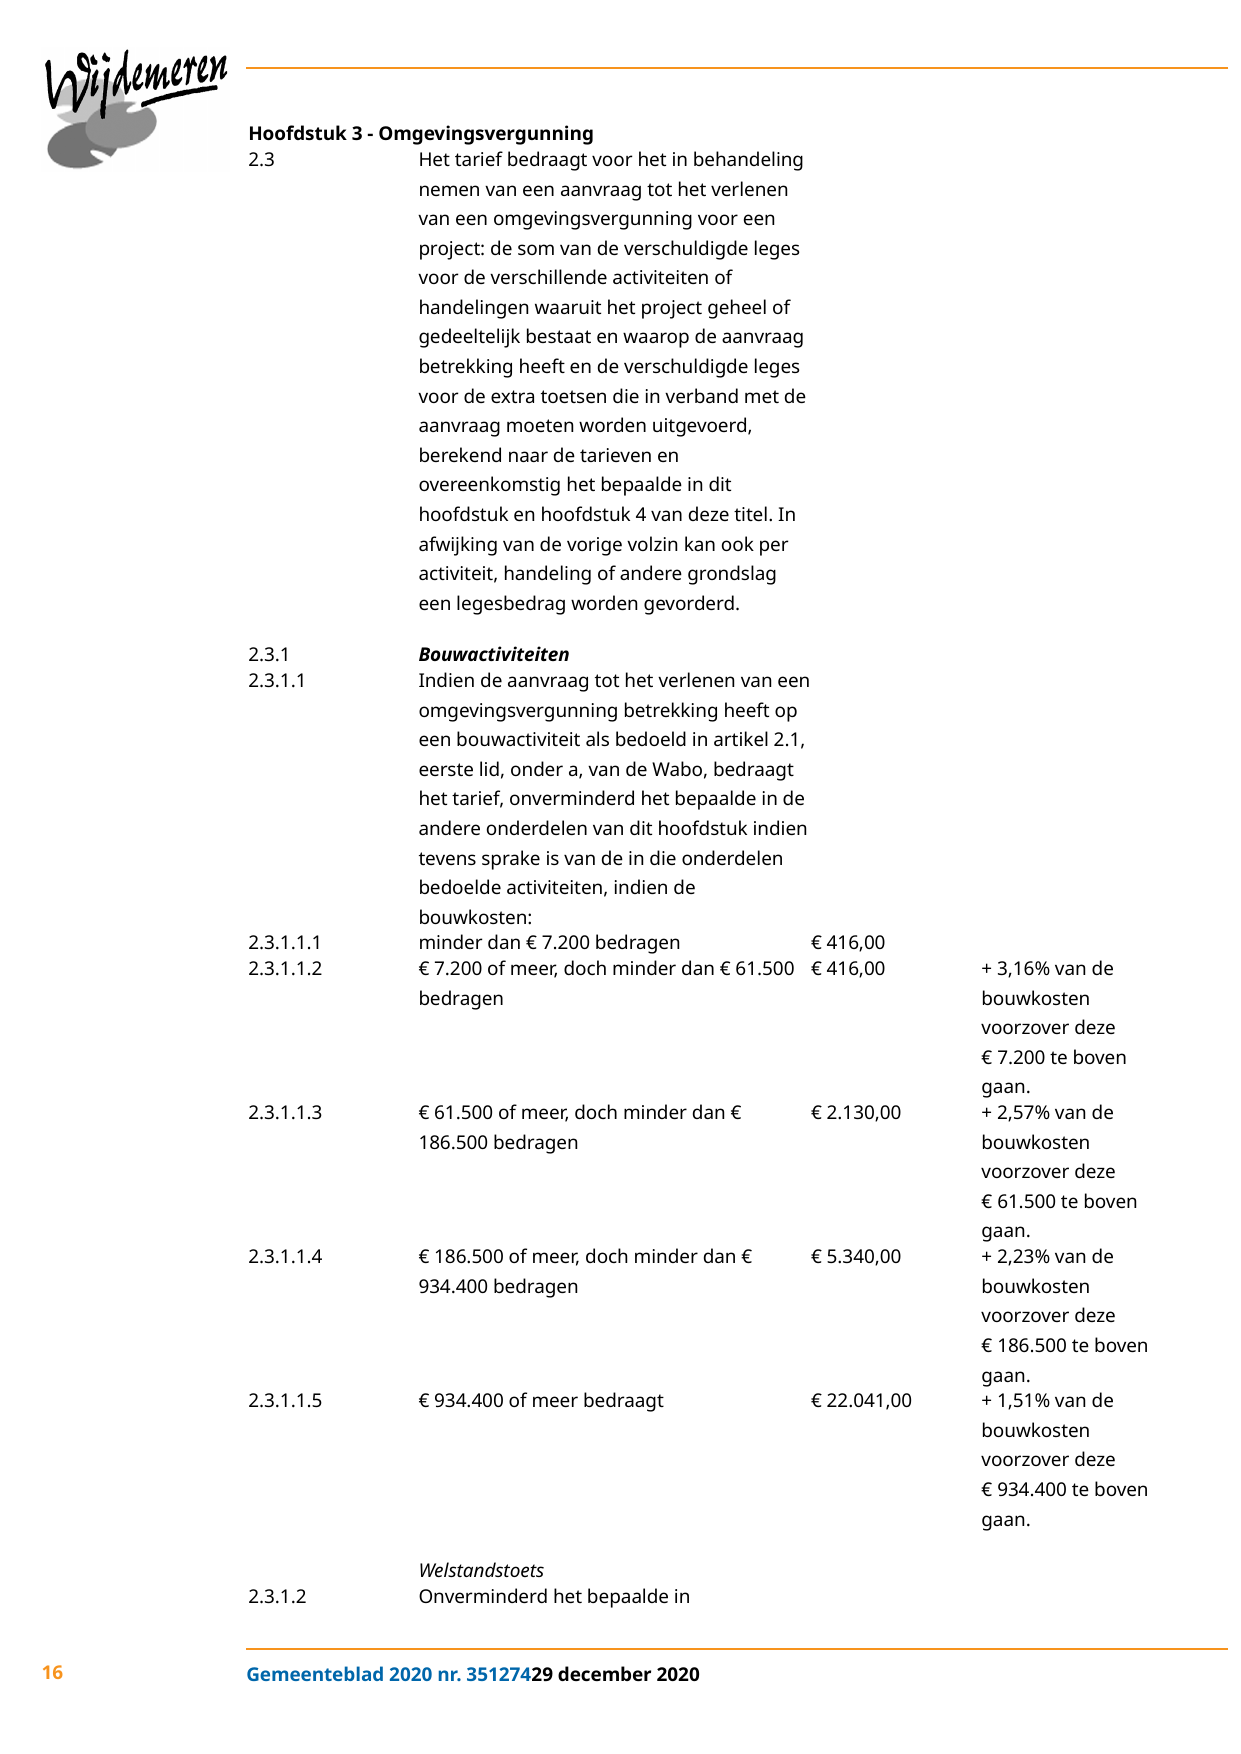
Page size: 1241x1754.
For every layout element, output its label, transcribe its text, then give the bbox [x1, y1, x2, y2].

table_cell [981, 121, 1152, 146]
table_cell € 61.500 of meer, doch minder dan € 186.500 bedragen [418, 1099, 811, 1243]
table_cell € 2.130,00 [811, 1099, 981, 1243]
table_cell minder dan € 7.200 bedragen [418, 930, 811, 955]
table_cell Hoofdstuk 3 - Omgevingsvergunning [248, 121, 811, 146]
table_cell € 416,00 [811, 955, 981, 1099]
table_cell [418, 1532, 811, 1557]
table_cell + 1,51% van de bouwkosten voorzover deze € 934.400 te boven gaan. [981, 1388, 1152, 1532]
table_cell 2.3.1.1.2 [248, 955, 418, 1099]
table_cell [811, 667, 981, 929]
table_cell € 22.041,00 [811, 1388, 981, 1532]
table_cell [981, 95, 1152, 121]
table_cell € 5.340,00 [811, 1244, 981, 1387]
table_cell [981, 1557, 1152, 1583]
table_cell + 2,57% van de bouwkosten voorzover deze € 61.500 te boven gaan. [981, 1099, 1152, 1243]
table_cell Welstandstoets [418, 1557, 811, 1583]
table_cell + 3,16% van de bouwkosten voorzover deze € 7.200 te boven gaan. [981, 955, 1152, 1099]
table_cell + 2,23% van de bouwkosten voorzover deze € 186.500 te boven gaan. [981, 1244, 1152, 1387]
table_cell 2.3.1.1.1 [248, 930, 418, 955]
table_cell [811, 1583, 981, 1609]
table_cell Bouwactiviteiten [418, 641, 811, 667]
table_cell [248, 1532, 418, 1557]
table_cell 2.3 [248, 146, 418, 616]
table_cell [981, 146, 1152, 616]
table_cell € 934.400 of meer bedraagt [418, 1388, 811, 1532]
table_cell [811, 121, 981, 146]
table_cell [248, 1557, 418, 1583]
table_cell [981, 641, 1152, 667]
table_cell € 186.500 of meer, doch minder dan € 934.400 bedragen [418, 1244, 811, 1387]
table_cell [811, 641, 981, 667]
table_cell 2.3.1.1.4 [248, 1244, 418, 1387]
table_cell Het tarief bedraagt voor het in behandeling nemen van een aanvraag tot het verlenen van een omgevingsvergunning voor een project: de som van de verschuldigde leges voor de verschillende activiteiten of handelingen waaruit het project geheel of gedeeltelijk bestaat en waarop de aanvraag betrekking heeft en de verschuldigde leges voor de extra toetsen die in verband met de aanvraag moeten worden uitgevoerd, berekend naar de tarieven en overeenkomstig het bepaalde in dit hoofdstuk en hoofdstuk 4 van deze titel. In afwijking van de vorige volzin kan ook per activiteit, handeling of andere grondslag een legesbedrag worden gevorderd. [418, 146, 811, 616]
table_cell € 7.200 of meer, doch minder dan € 61.500 bedragen [418, 955, 811, 1099]
table_cell [981, 1583, 1152, 1609]
table_cell [981, 930, 1152, 955]
picture [41, 47, 231, 172]
table_cell Indien de aanvraag tot het verlenen van een omgevingsvergunning betrekking heeft op een bouwactiviteit als bedoeld in artikel 2.1, eerste lid, onder a, van de Wabo, bedraagt het tarief, onverminderd het bepaalde in de andere onderdelen van dit hoofdstuk indien tevens sprake is van de in die onderdelen bedoelde activiteiten, indien de bouwkosten: [418, 667, 811, 929]
table_cell [811, 146, 981, 616]
table_cell 2.3.1.1 [248, 667, 418, 929]
table_cell [811, 95, 981, 121]
table_cell [981, 616, 1152, 641]
table_cell [418, 95, 811, 121]
table_cell [418, 616, 811, 641]
table_cell [981, 1532, 1152, 1557]
table_cell 2.3.1 [248, 641, 418, 667]
table_cell 2.3.1.1.5 [248, 1388, 418, 1532]
table_cell Onverminderd het bepaalde in [418, 1583, 811, 1609]
table_cell [981, 667, 1152, 929]
table_cell [248, 95, 418, 121]
table_cell 2.3.1.2 [248, 1583, 418, 1609]
table_cell [811, 1557, 981, 1583]
table_cell € 416,00 [811, 930, 981, 955]
table_cell [811, 616, 981, 641]
table_cell 2.3.1.1.3 [248, 1099, 418, 1243]
table_cell [811, 1532, 981, 1557]
table_cell [248, 616, 418, 641]
